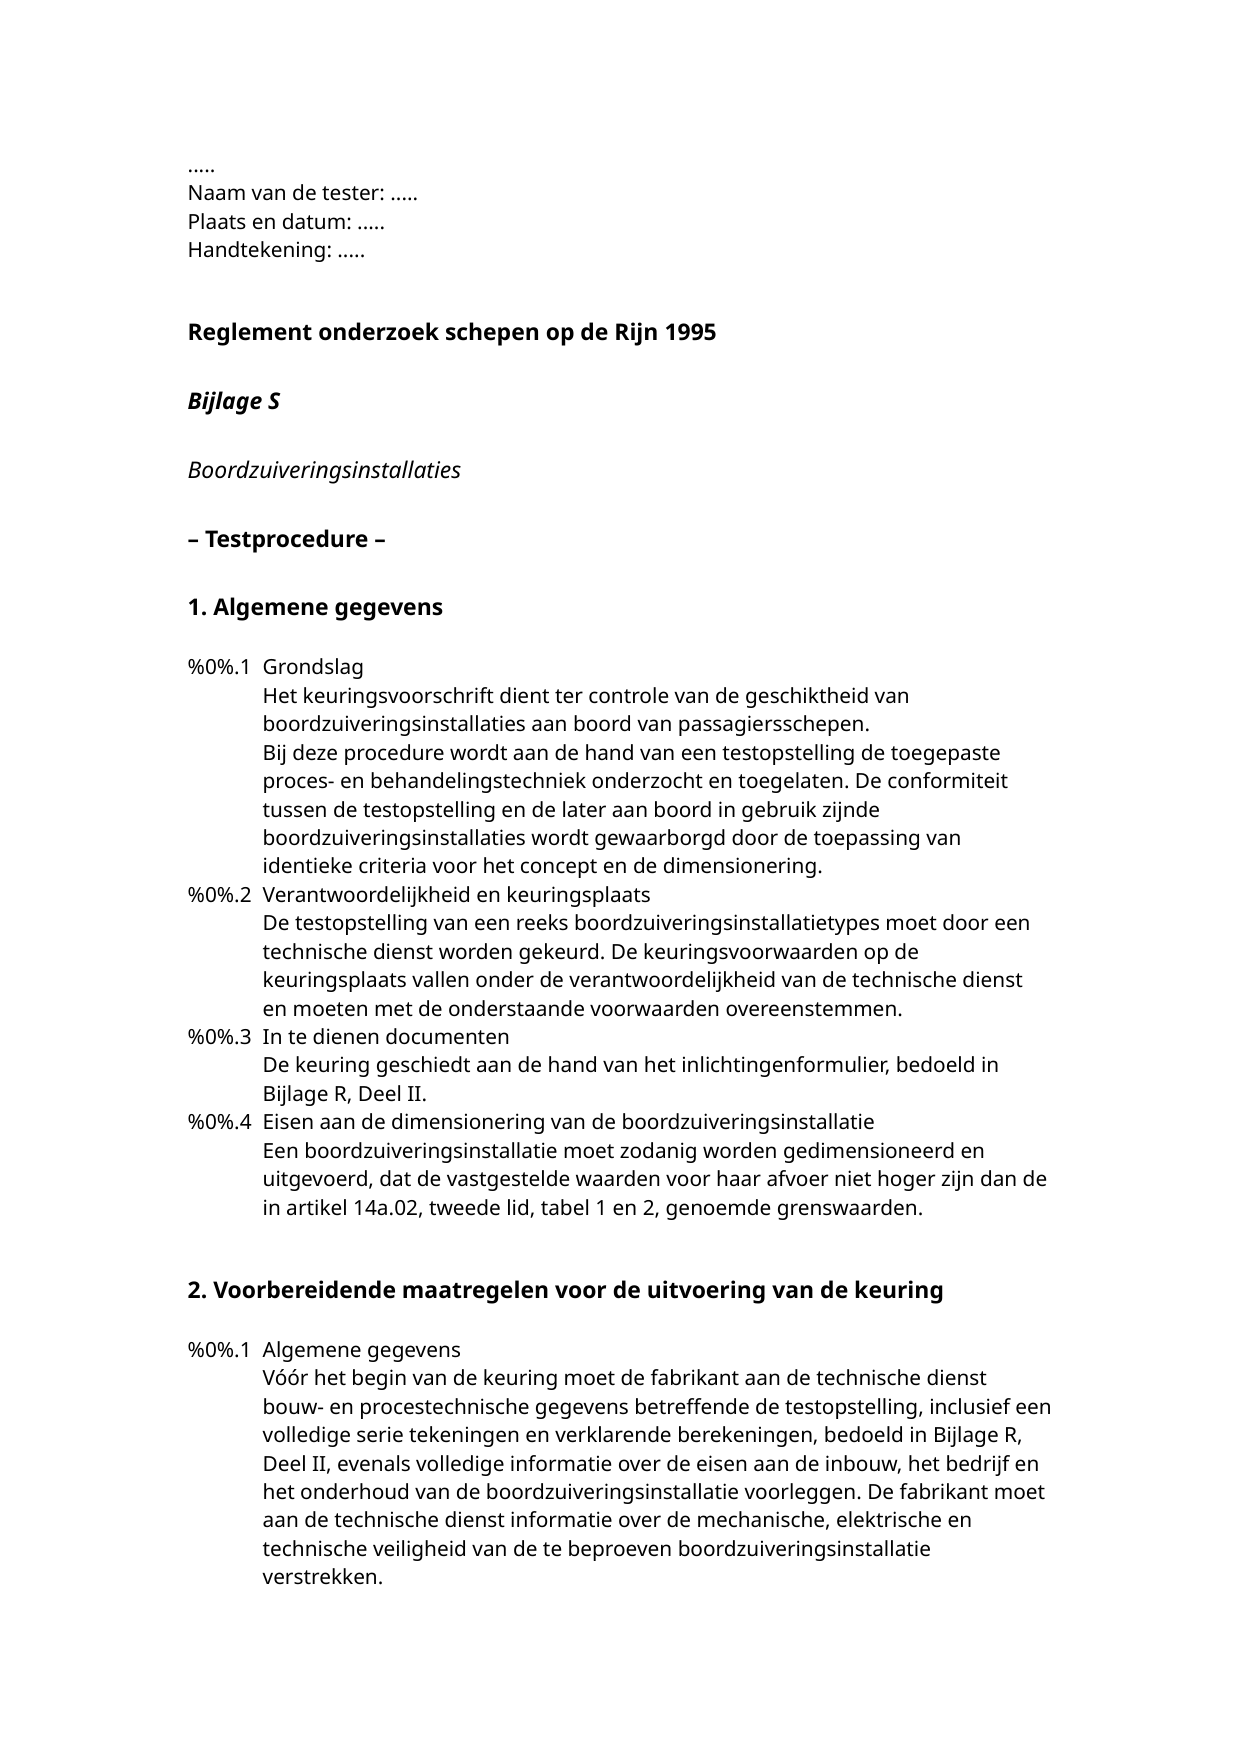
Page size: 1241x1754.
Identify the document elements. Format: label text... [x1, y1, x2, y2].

list In te dienen documenten [187, 1022, 1053, 1051]
list Bij deze procedure wordt aan de hand van een testopstelling de toegepaste proces- en behandelingstechniek onderzocht en toegelaten. De conformiteit tussen de testopstelling en de later aan boord in gebruik zijnde boordzuiveringsinstallaties wordt gewaarborgd door de toepassing van identieke criteria voor het concept en de dimensionering. [187, 738, 1053, 880]
subtitle Bijlage S [187, 385, 1053, 416]
list Vóór het begin van de keuring moet de fabrikant aan de technische dienst bouw- en procestechnische gegevens betreffende de testopstelling, inclusief een volledige serie tekeningen en verklarende berekeningen, bedoeld in Bijlage R, Deel II, evenals volledige informatie over de eisen aan de inbouw, het bedrijf en het onderhoud van de boordzuiveringsinstallatie voorleggen. De fabrikant moet aan de technische dienst informatie over de mechanische, elektrische en technische veiligheid van de te beproeven boordzuiveringsinstallatie verstrekken. [187, 1363, 1053, 1591]
text Plaats en datum: ..... [187, 207, 1053, 235]
subtitle 2. Voorbereidende maatregelen voor de uitvoering van de keuring [187, 1274, 1053, 1305]
list Het keuringsvoorschrift dient ter controle van de geschiktheid van boordzuiveringsinstallaties aan boord van passagiersschepen. [187, 681, 1053, 738]
subtitle Reglement onderzoek schepen op de Rijn 1995 [187, 316, 1053, 347]
text ..... [187, 150, 1053, 178]
subtitle 1. Algemene gegevens [187, 591, 1053, 622]
list Een boordzuiveringsinstallatie moet zodanig worden gedimensioneerd en uitgevoerd, dat de vastgestelde waarden voor haar afvoer niet hoger zijn dan de in artikel 14a.02, tweede lid, tabel 1 en 2, genoemde grenswaarden. [187, 1136, 1053, 1221]
subtitle – Testprocedure – [187, 522, 1053, 554]
text Naam van de tester: ..... [187, 178, 1053, 207]
list Algemene gegevens [187, 1335, 1053, 1363]
list De testopstelling van een reeks boordzuiveringsinstallatietypes moet door een technische dienst worden gekeurd. De keuringsvoorwaarden op de keuringsplaats vallen onder de verantwoordelijkheid van de technische dienst en moeten met de onderstaande voorwaarden overeenstemmen. [187, 908, 1053, 1022]
subtitle Boordzuiveringsinstallaties [187, 454, 1053, 485]
list Grondslag [187, 652, 1053, 681]
list Eisen aan de dimensionering van de boordzuiveringsinstallatie [187, 1107, 1053, 1136]
list Verantwoordelijkheid en keuringsplaats [187, 880, 1053, 908]
list De keuring geschiedt aan de hand van het inlichtingenformulier, bedoeld in Bijlage R, Deel II. [187, 1051, 1053, 1107]
text Handtekening: ..... [187, 235, 1053, 264]
